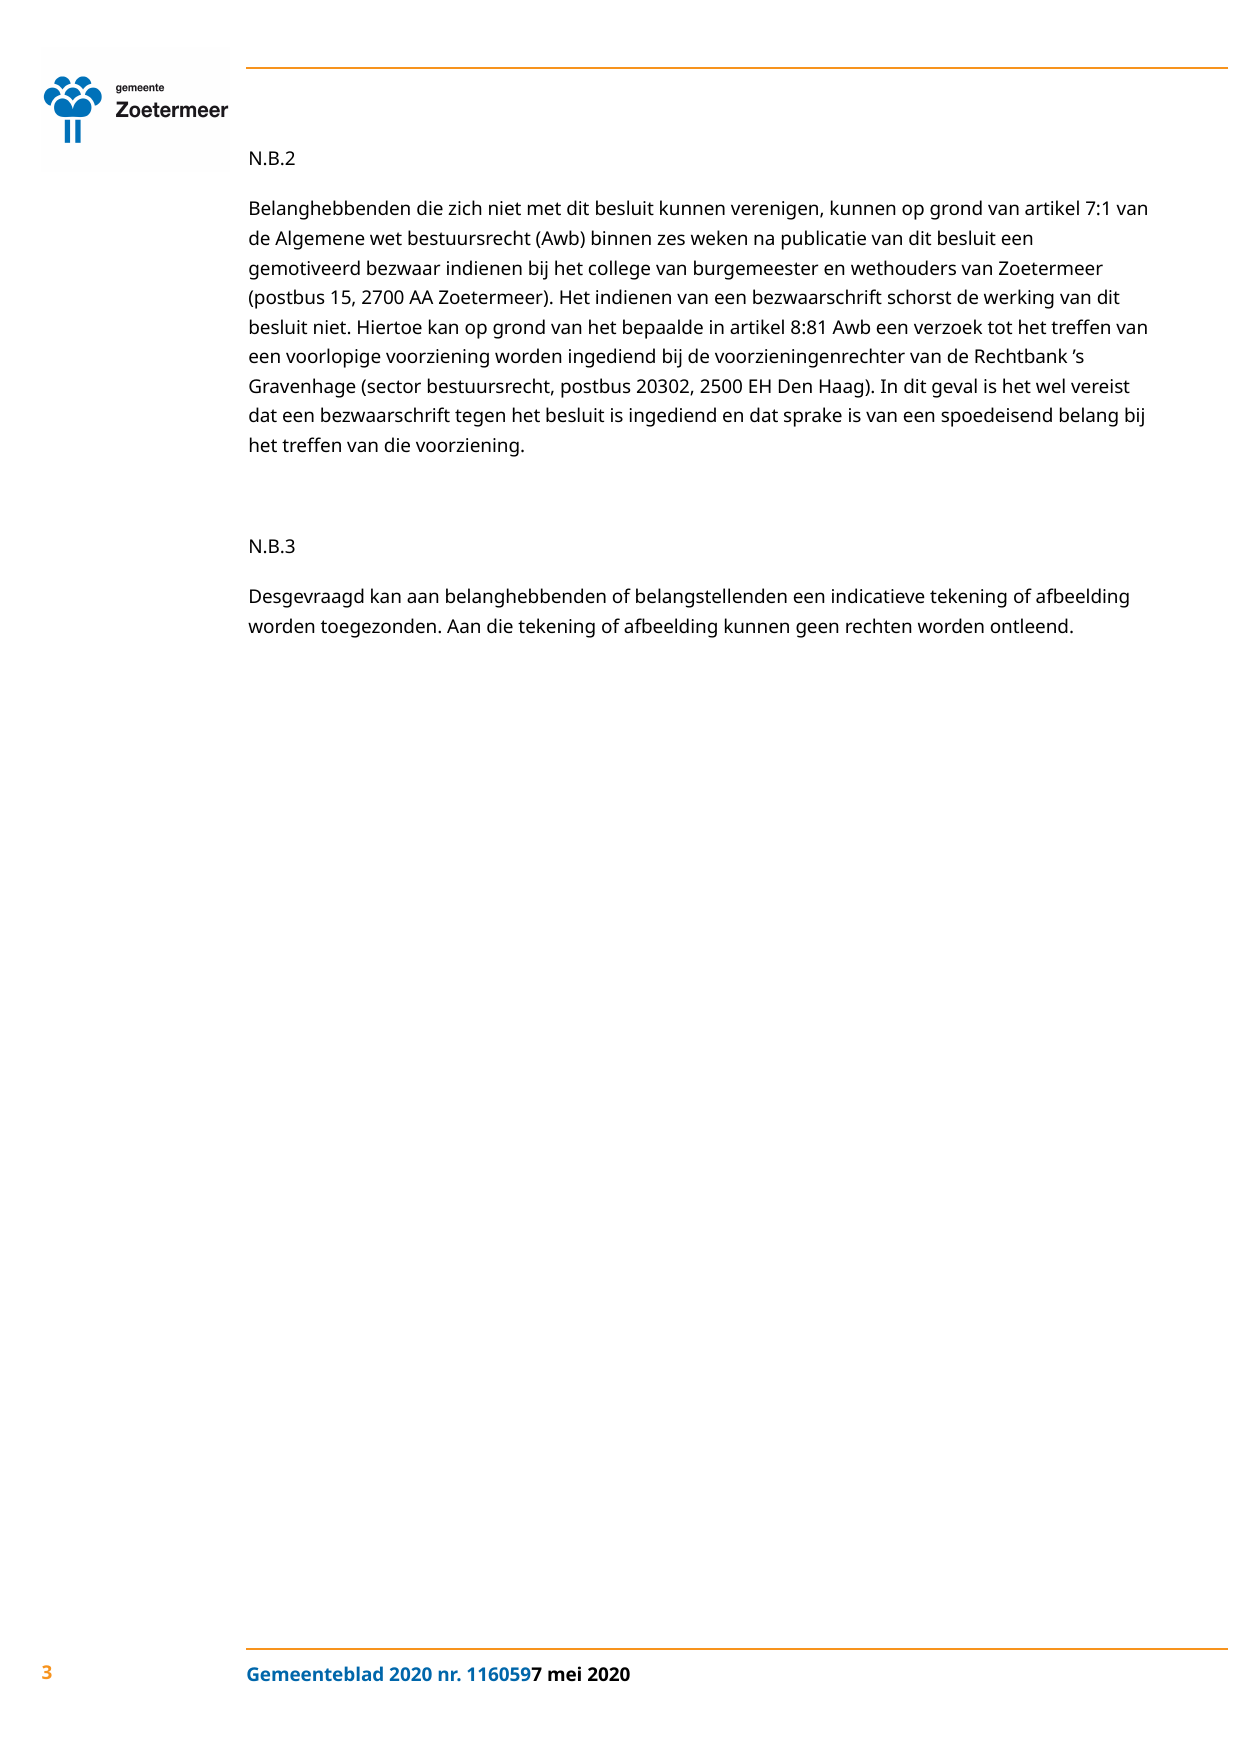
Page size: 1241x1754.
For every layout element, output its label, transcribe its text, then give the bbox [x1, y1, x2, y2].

text N.B.3 [248, 533, 1152, 559]
picture [41, 47, 231, 172]
text Belanghebbenden die zich niet met dit besluit kunnen verenigen, kunnen op grond van artikel 7:1 van de Algemene wet bestuursrecht (Awb) binnen zes weken na publicatie van dit besluit een gemotiveerd bezwaar indienen bij het college van burgemeester en wethouders van Zoetermeer (postbus 15, 2700 AA Zoetermeer). Het indienen van een bezwaarschrift schorst de werking van dit besluit niet. Hiertoe kan op grond van het bepaalde in artikel 8:81 Awb een verzoek tot het treffen van een voorlopige voorziening worden ingediend bij de voorzieningenrechter van de Rechtbank ’s Gravenhage (sector bestuursrecht, postbus 20302, 2500 EH Den Haag). In dit geval is het wel vereist dat een bezwaarschrift tegen het besluit is ingediend en dat sprake is van een spoedeisend belang bij het treffen van die voorziening. [248, 196, 1152, 458]
text Desgevraagd kan aan belanghebbenden of belangstellenden een indicatieve tekening of afbeelding worden toegezonden. Aan die tekening of afbeelding kunnen geen rechten worden ontleend. [248, 583, 1152, 639]
text N.B.2 [248, 145, 1152, 171]
